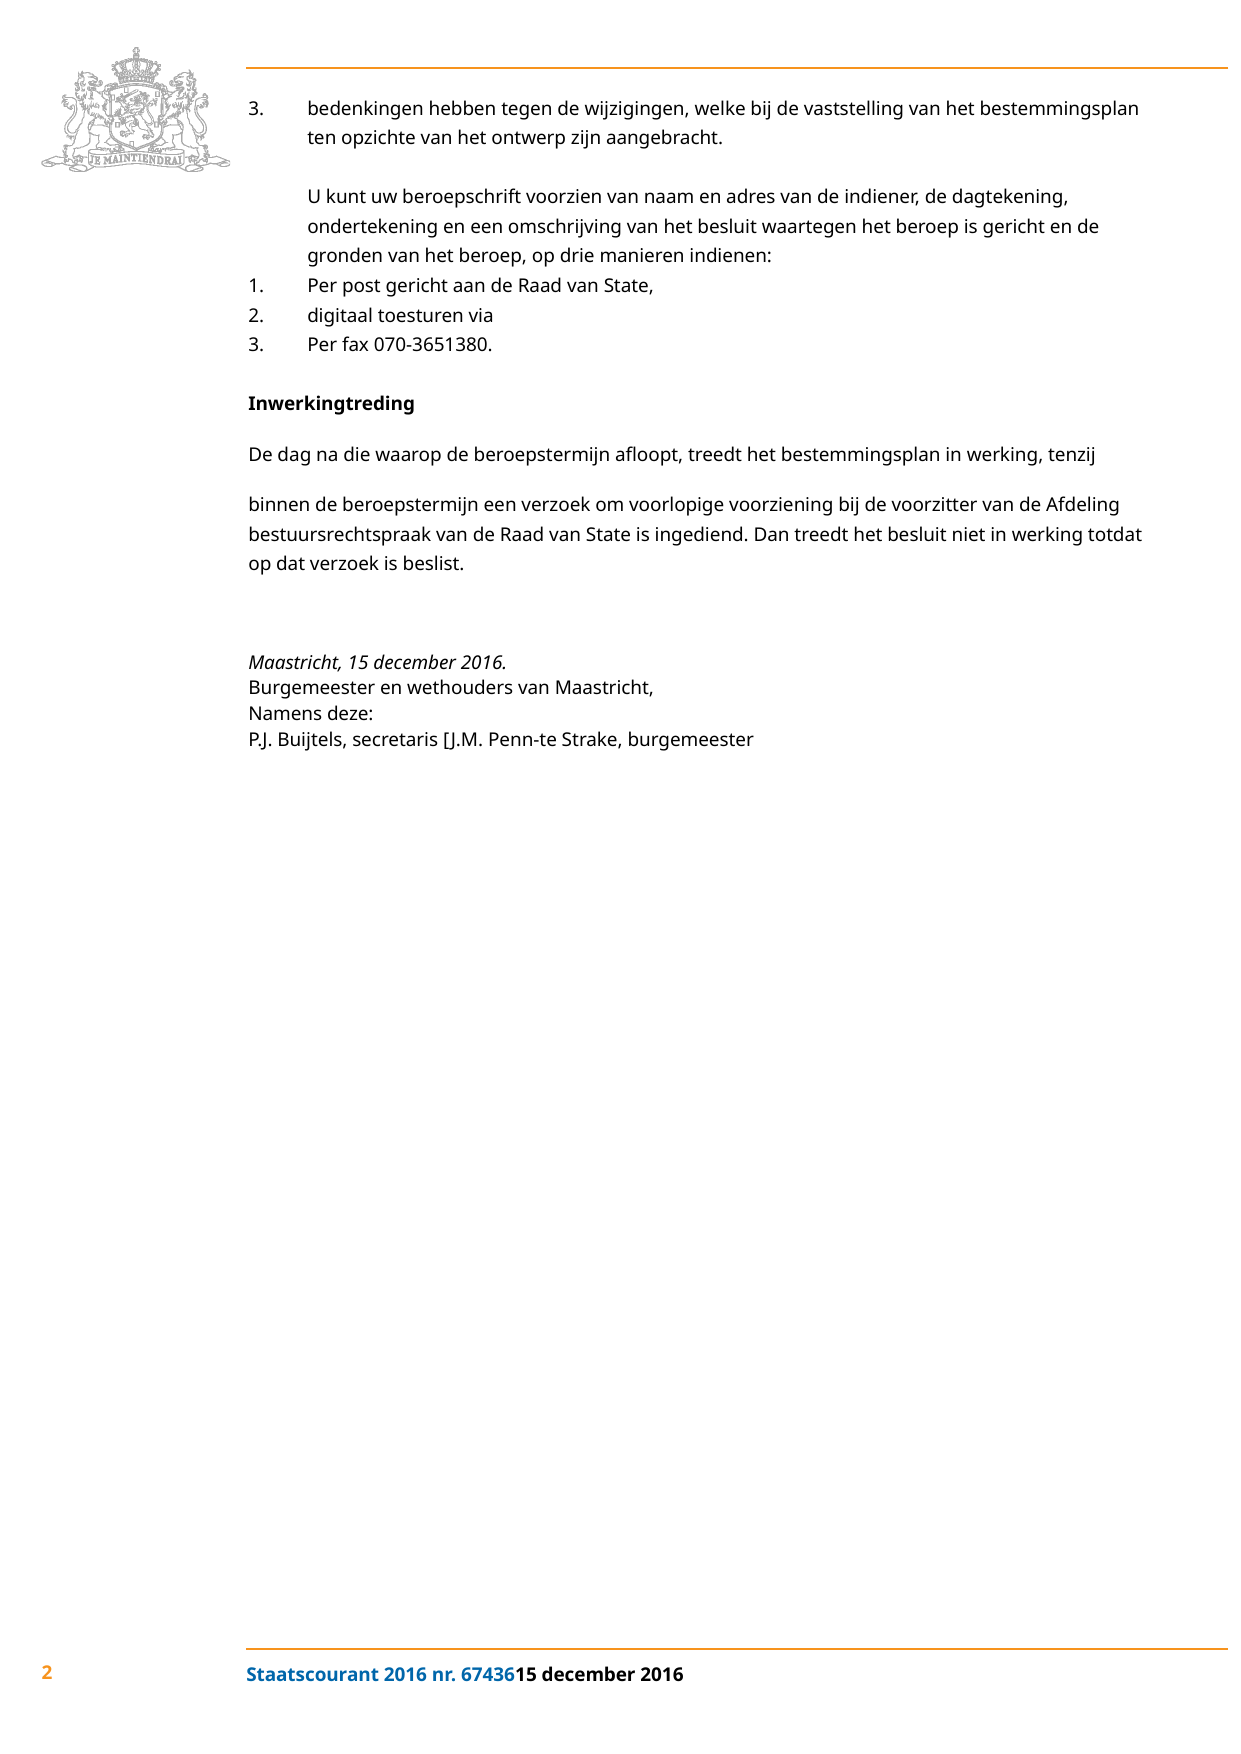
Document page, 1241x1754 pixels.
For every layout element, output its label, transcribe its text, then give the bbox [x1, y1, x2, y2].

text Maastricht, 15 december 2016. [248, 649, 1152, 674]
text Burgemeester en wethouders van Maastricht, [248, 674, 1152, 700]
text De dag na die waarop de beroepstermijn afloopt, treedt het bestemmingsplan in werking, tenzij [248, 441, 1152, 467]
list Per post gericht aan de Raad van State, [248, 272, 1152, 298]
text P.J. Buijtels, secretaris [J.M. Penn-te Strake, burgemeester [248, 726, 1152, 752]
picture [41, 47, 231, 172]
list Per fax 070-3651380. [248, 331, 1152, 357]
list bedenkingen hebben tegen de wijzigingen, welke bij de vaststelling van het bestemmingsplan ten opzichte van het ontwerp zijn aangebracht. [248, 95, 1152, 150]
list U kunt uw beroepschrift voorzien van naam en adres van de indiener, de dagtekening, ondertekening en een omschrijving van het besluit waartegen het beroep is gericht en de gronden van het beroep, op drie manieren indienen: [248, 183, 1152, 268]
text binnen de beroepstermijn een verzoek om voorlopige voorziening bij de voorzitter van de Afdeling bestuursrechtspraak van de Raad van State is ingediend. Dan treedt het besluit niet in werking totdat op dat verzoek is beslist. [248, 491, 1152, 576]
text Namens deze: [248, 700, 1152, 726]
list digitaal toesturen via [248, 302, 1152, 328]
text Inwerkingtreding [248, 391, 1152, 416]
